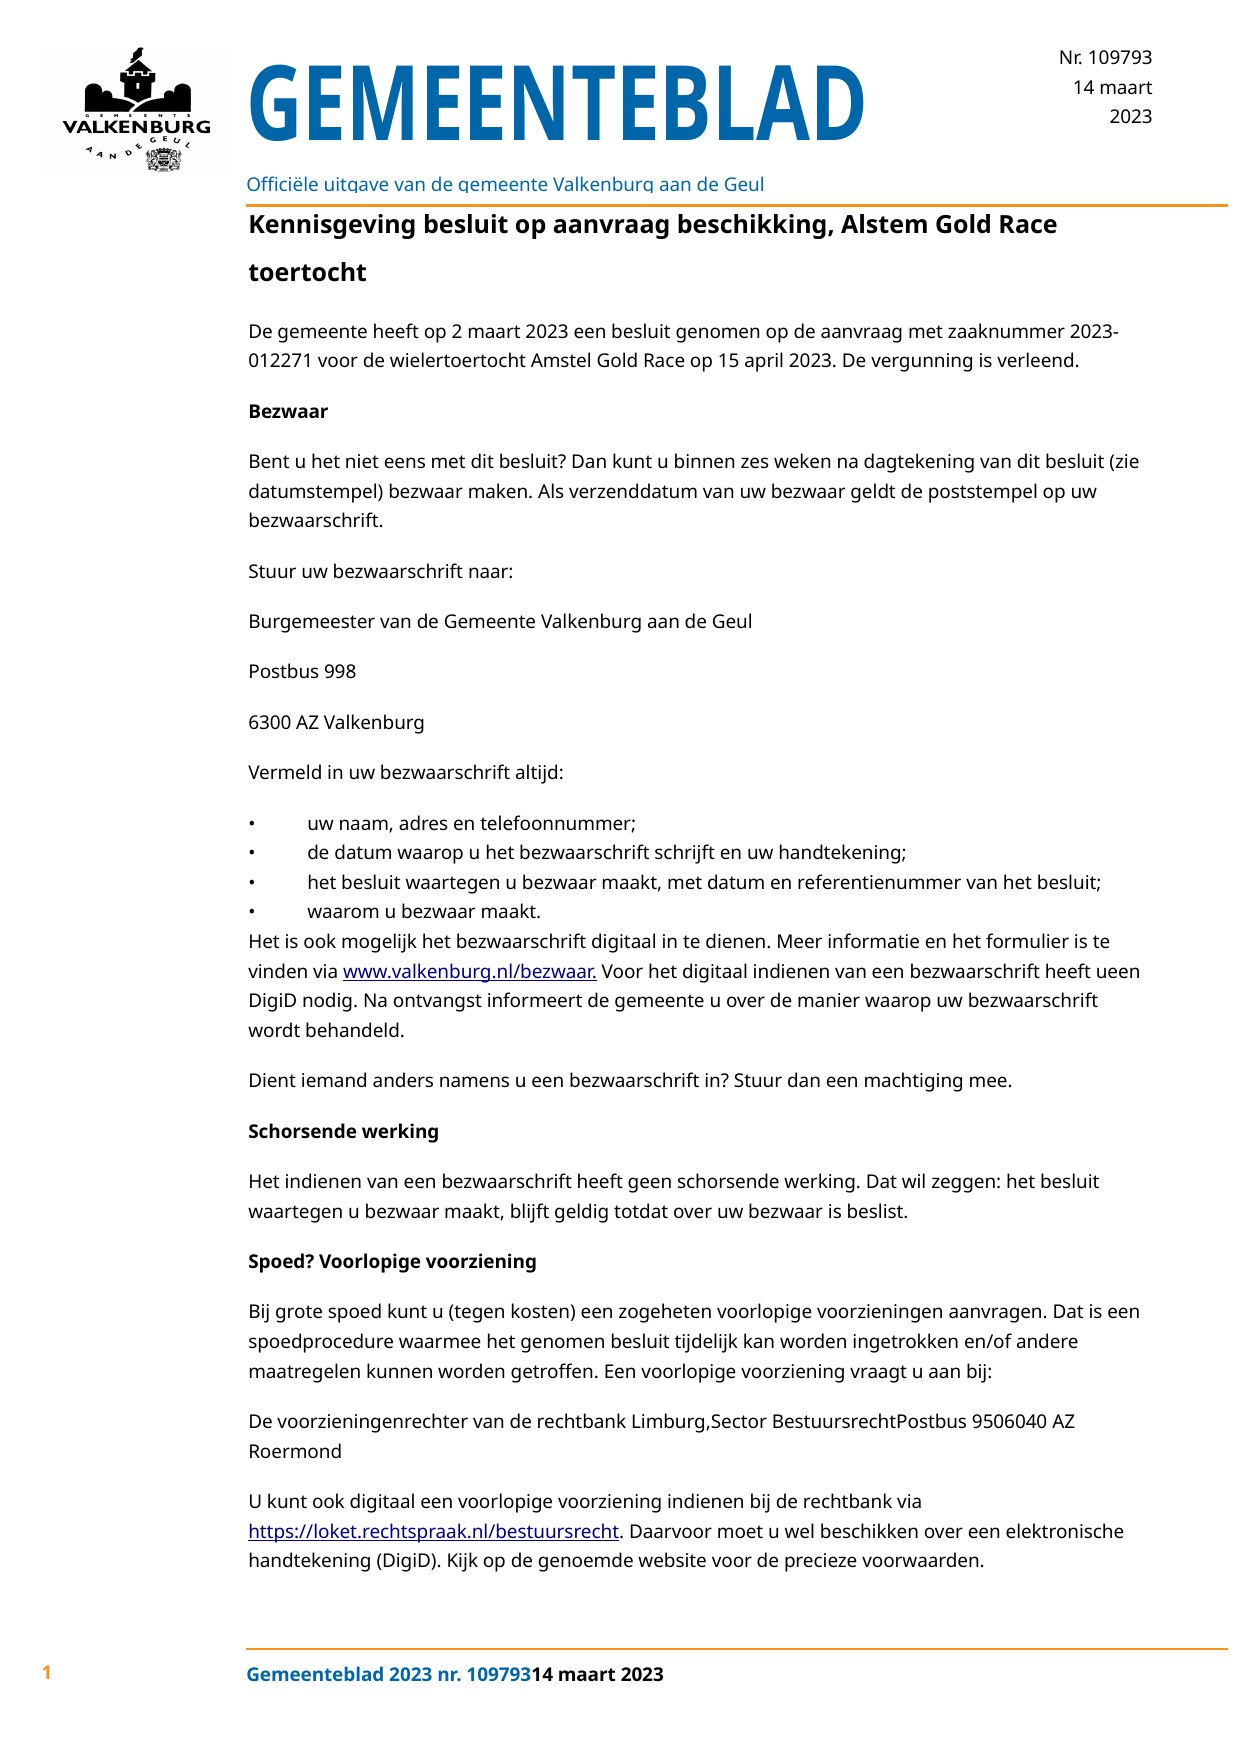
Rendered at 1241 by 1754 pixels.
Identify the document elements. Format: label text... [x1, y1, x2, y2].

text Schorsende werking [248, 1118, 1152, 1144]
list waarom u bezwaar maakt. [248, 899, 1152, 924]
text De voorzieningenrechter van de rechtbank Limburg,Sector BestuursrechtPostbus 9506040 AZ Roermond [248, 1408, 1152, 1464]
picture [41, 47, 231, 172]
list de datum waarop u het bezwaarschrift schrijft en uw handtekening; [248, 839, 1152, 865]
text Bezwaar [248, 398, 1152, 424]
text Dient iemand anders namens u een bezwaarschrift in? Stuur dan een machtiging mee. [248, 1067, 1152, 1093]
text Postbus 998 [248, 659, 1152, 684]
text 6300 AZ Valkenburg [248, 709, 1152, 735]
text Het indienen van een bezwaarschrift heeft geen schorsende werking. Dat wil zeggen: het besluit waartegen u bezwaar maakt, blijft geldig totdat over uw bezwaar is beslist. [248, 1168, 1152, 1224]
text Kennisgeving besluit op aanvraag beschikking, Alstem Gold Race toertocht [248, 207, 1152, 288]
text Burgemeester van de Gemeente Valkenburg aan de Geul [248, 608, 1152, 634]
text U kunt ook digitaal een voorlopige voorziening indienen bij de rechtbank via https://loket.rechtspraak.nl/bestuursrecht. Daarvoor moet u wel beschikken over een elektronische handtekening (DigiD). Kijk op de genoemde website voor de precieze voorwaarden. [248, 1488, 1152, 1573]
text Stuur uw bezwaarschrift naar: [248, 558, 1152, 584]
list het besluit waartegen u bezwaar maakt, met datum en referentienummer van het besluit; [248, 869, 1152, 895]
list uw naam, adres en telefoonnummer; [248, 810, 1152, 836]
text De gemeente heeft op 2 maart 2023 een besluit genomen op de aanvraag met zaaknummer 2023-012271 voor de wielertoertocht Amstel Gold Race op 15 april 2023. De vergunning is verleend. [248, 318, 1152, 373]
text Vermeld in uw bezwaarschrift altijd: [248, 759, 1152, 785]
text Bent u het niet eens met dit besluit? Dan kunt u binnen zes weken na dagtekening van dit besluit (zie datumstempel) bezwaar maken. Als verzenddatum van uw bezwaar geldt de poststempel op uw bezwaarschrift. [248, 448, 1152, 533]
text Spoed? Voorlopige voorziening [248, 1248, 1152, 1274]
text Het is ook mogelijk het bezwaarschrift digitaal in te dienen. Meer informatie en het formulier is te vinden via www.valkenburg.nl/bezwaar. Voor het digitaal indienen van een bezwaarschrift heeft ueen DigiD nodig. Na ontvangst informeert de gemeente u over de manier waarop uw bezwaarschrift wordt behandeld. [248, 928, 1152, 1043]
text Bij grote spoed kunt u (tegen kosten) een zogeheten voorlopige voorzieningen aanvragen. Dat is een spoedprocedure waarmee het genomen besluit tijdelijk kan worden ingetrokken en/of andere maatregelen kunnen worden getroffen. Een voorlopige voorziening vraagt u aan bij: [248, 1299, 1152, 1384]
